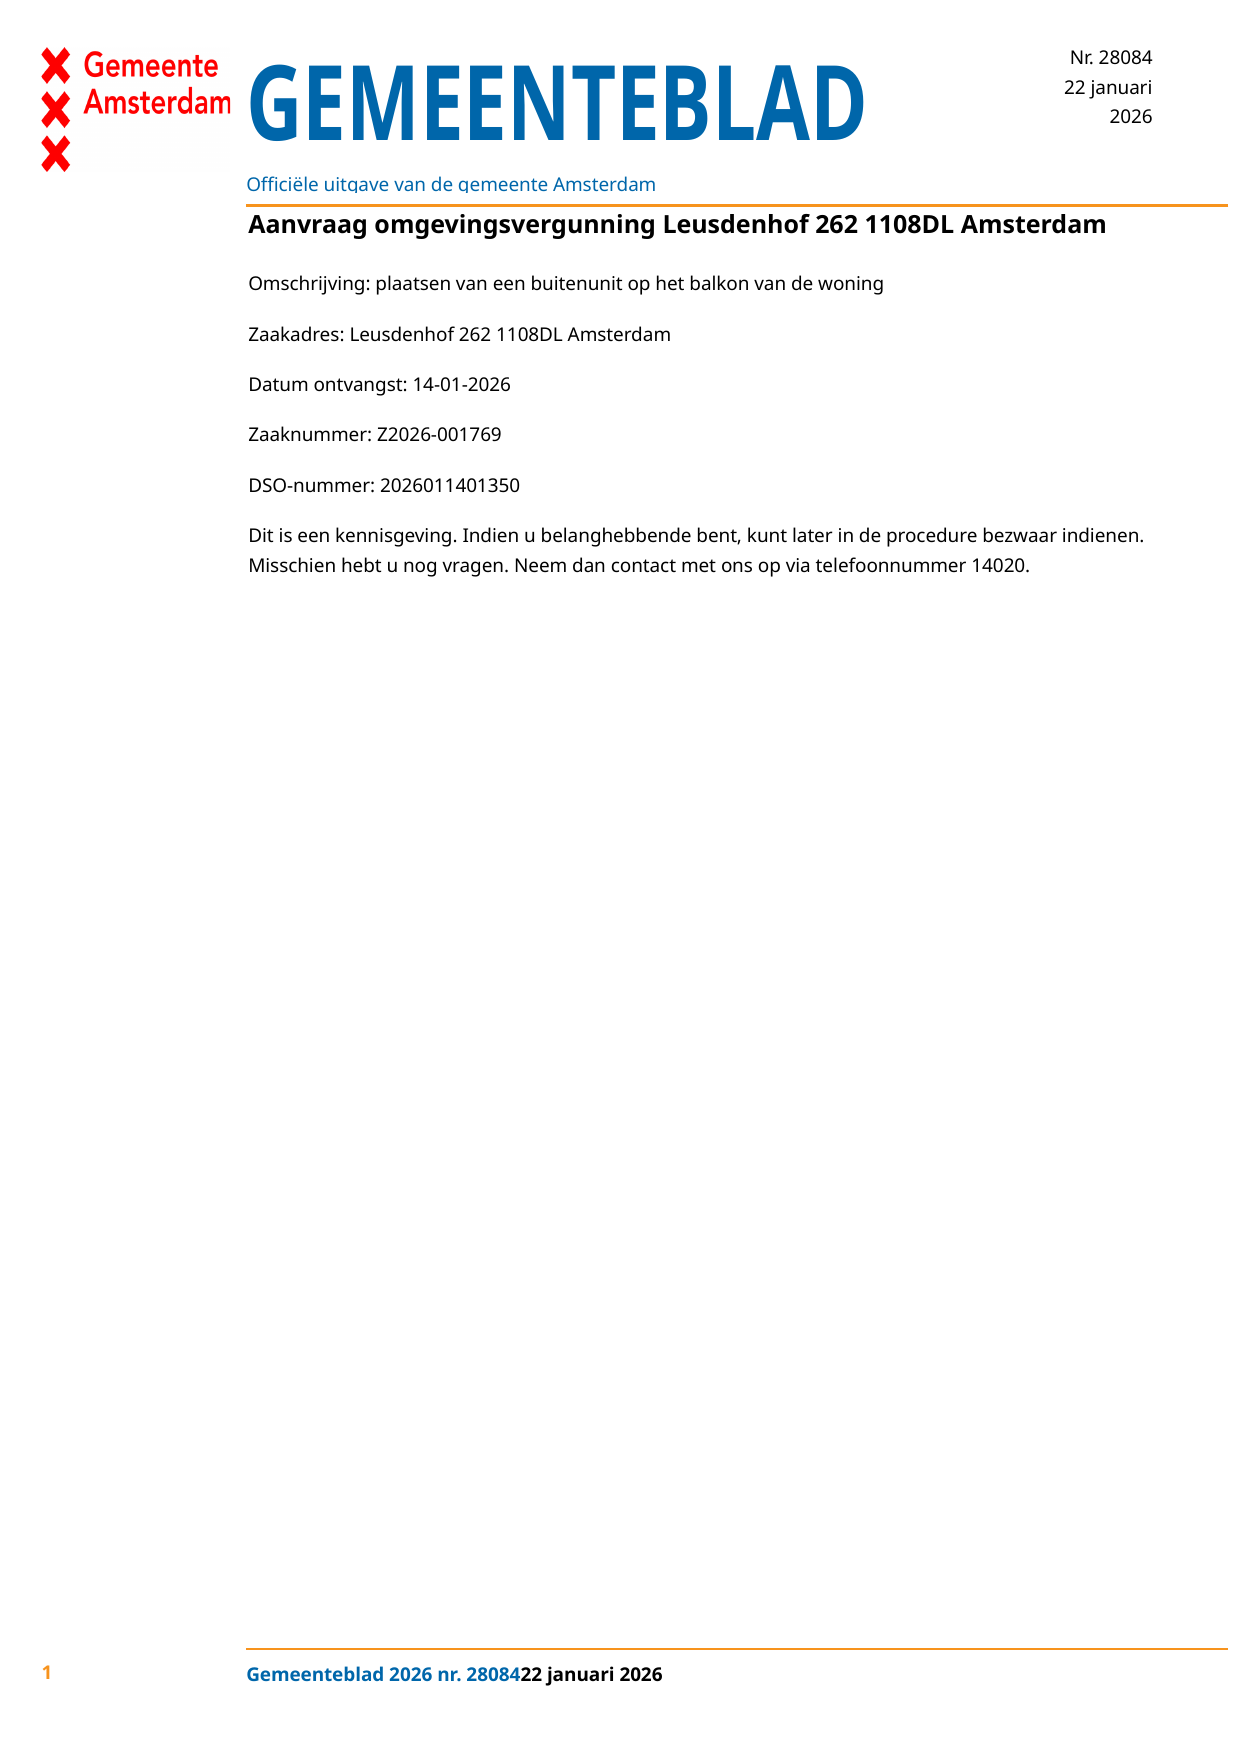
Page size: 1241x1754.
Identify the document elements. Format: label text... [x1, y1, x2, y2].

text Zaaknummer: Z2026-001769 [248, 422, 1152, 447]
text Datum ontvangst: 14-01-2026 [248, 371, 1152, 397]
picture [41, 47, 231, 172]
text Dit is een kennisgeving. Indien u belanghebbende bent, kunt later in de procedure bezwaar indienen. Misschien hebt u nog vragen. Neem dan contact met ons op via telefoonnummer 14020. [248, 522, 1152, 578]
text DSO-nummer: 2026011401350 [248, 472, 1152, 498]
text Omschrijving: plaatsen van een buitenunit op het balkon van de woning [248, 270, 1152, 296]
text Zaakadres: Leusdenhof 262 1108DL Amsterdam [248, 321, 1152, 346]
text Aanvraag omgevingsvergunning Leusdenhof 262 1108DL Amsterdam [248, 207, 1152, 241]
